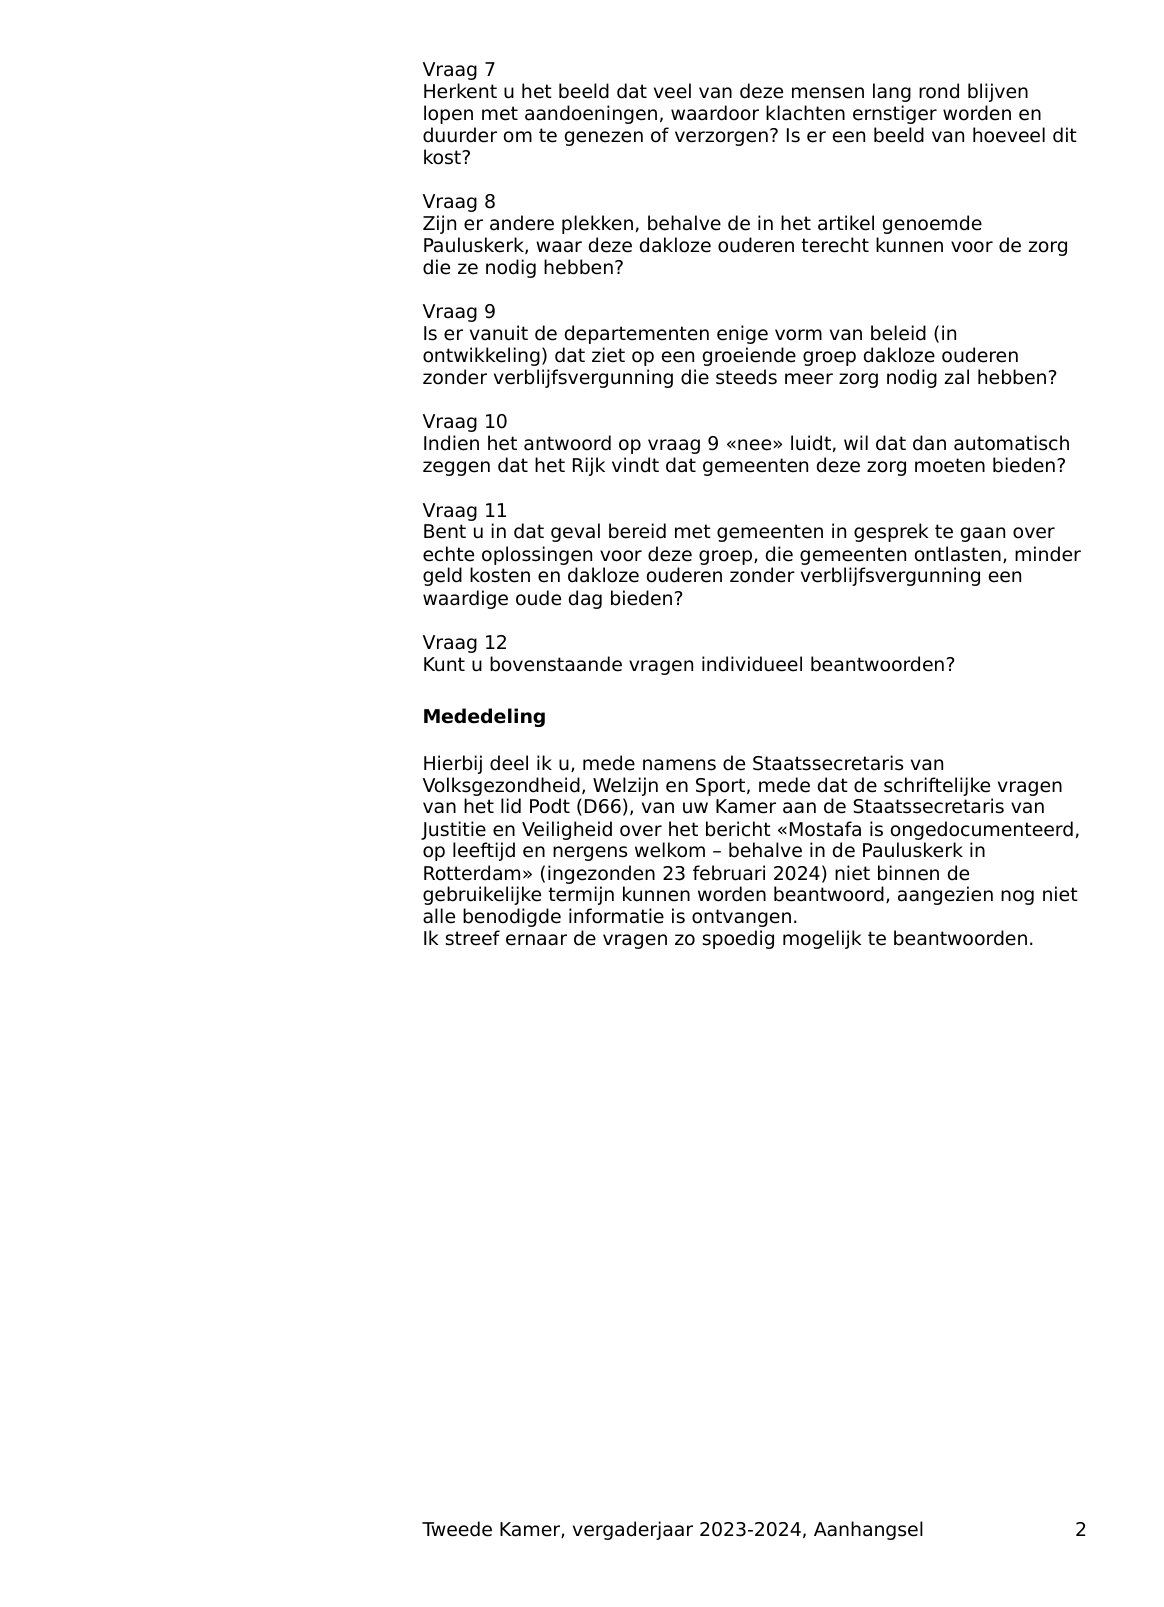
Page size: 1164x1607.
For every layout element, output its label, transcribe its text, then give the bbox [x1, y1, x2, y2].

text Kunt u bovenstaande vragen individueel beantwoorden? [422, 653, 1087, 676]
text Vraag 8 [422, 191, 1087, 213]
text Ik streef ernaar de vragen zo spoedig mogelijk te beantwoorden. [422, 928, 1087, 950]
subtitle Mededeling [422, 706, 1087, 727]
text Vraag 9 [422, 301, 1087, 323]
text Vraag 11 [422, 499, 1087, 521]
text Vraag 7 [422, 59, 1087, 81]
text Bent u in dat geval bereid met gemeenten in gesprek te gaan over echte oplossingen voor deze groep, die gemeenten ontlasten, minder geld kosten en dakloze ouderen zonder verblijfsvergunning een waardige oude dag bieden? [422, 521, 1087, 609]
text Hierbij deel ik u, mede namens de Staatssecretaris van Volksgezondheid, Welzijn en Sport, mede dat de schriftelijke vragen van het lid Podt (D66), van uw Kamer aan de Staatssecretaris van Justitie en Veiligheid over het bericht «Mostafa is ongedocumenteerd, op leeftijd en nergens welkom – behalve in de Pauluskerk in Rotterdam» (ingezonden 23 februari 2024) niet binnen de gebruikelijke termijn kunnen worden beantwoord, aangezien nog niet alle benodigde informatie is ontvangen. [422, 752, 1087, 928]
text Herkent u het beeld dat veel van deze mensen lang rond blijven lopen met aandoeningen, waardoor klachten ernstiger worden en duurder om te genezen of verzorgen? Is er een beeld van hoeveel dit kost? [422, 81, 1087, 169]
text Zijn er andere plekken, behalve de in het artikel genoemde Pauluskerk, waar deze dakloze ouderen terecht kunnen voor de zorg die ze nodig hebben? [422, 213, 1087, 279]
text Is er vanuit de departementen enige vorm van beleid (in ontwikkeling) dat ziet op een groeiende groep dakloze ouderen zonder verblijfsvergunning die steeds meer zorg nodig zal hebben? [422, 323, 1087, 389]
text Indien het antwoord op vraag 9 «nee» luidt, wil dat dan automatisch zeggen dat het Rijk vindt dat gemeenten deze zorg moeten bieden? [422, 433, 1087, 477]
text Vraag 12 [422, 632, 1087, 653]
text Vraag 10 [422, 411, 1087, 433]
